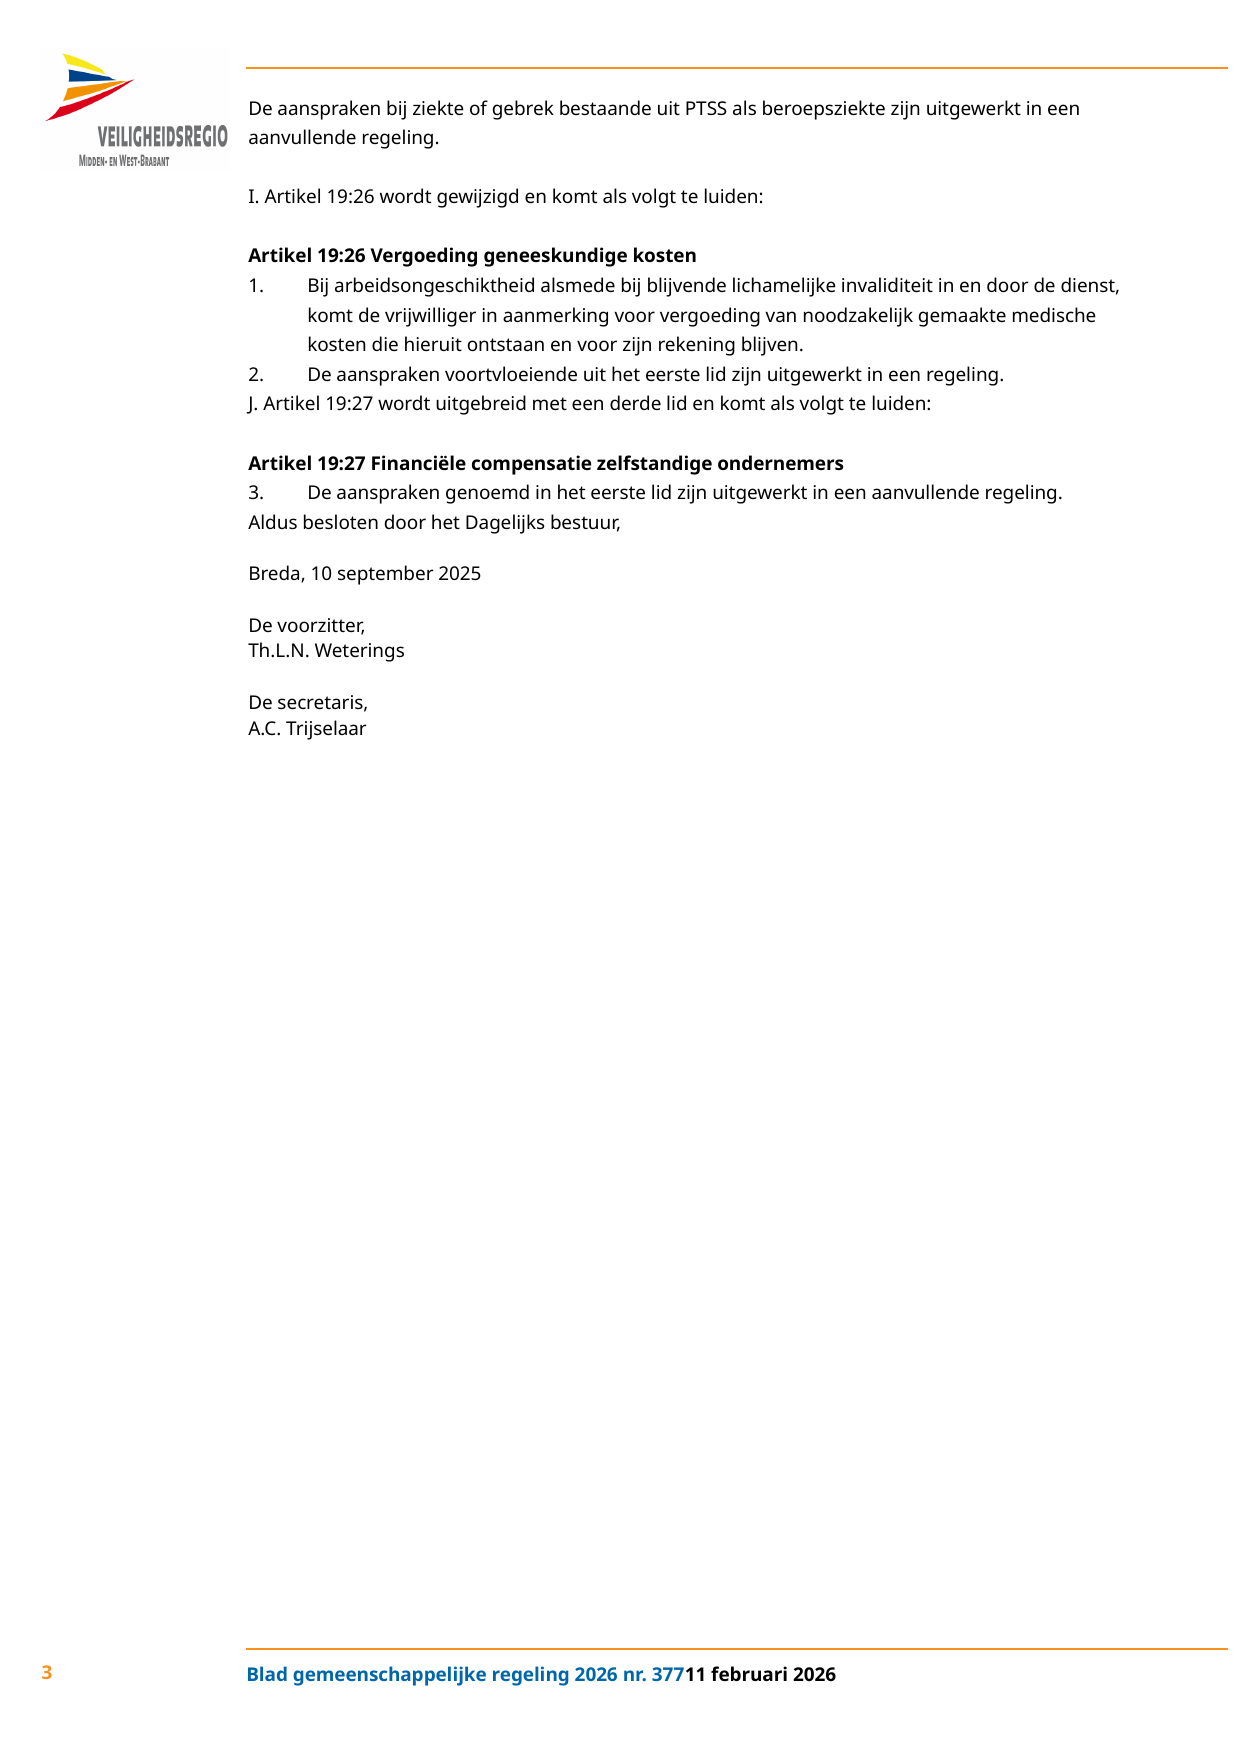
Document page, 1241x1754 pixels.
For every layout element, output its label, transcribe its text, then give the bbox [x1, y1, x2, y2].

text Breda, 10 september 2025 [248, 560, 1152, 586]
list De aanspraken genoemd in het eerste lid zijn uitgewerkt in een aanvullende regeling. [248, 479, 1152, 505]
text Aldus besloten door het Dagelijks bestuur, [248, 509, 1152, 535]
text Artikel 19:27 Financiële compensatie zelfstandige ondernemers [248, 450, 1152, 476]
text I. Artikel 19:26 wordt gewijzigd en komt als volgt te luiden: [248, 183, 1152, 209]
text De voorzitter, [248, 612, 1152, 638]
picture [41, 47, 231, 172]
list Bij arbeidsongeschiktheid alsmede bij blijvende lichamelijke invaliditeit in en door de dienst, komt de vrijwilliger in aanmerking voor vergoeding van noodzakelijk gemaakte medische kosten die hieruit ontstaan en voor zijn rekening blijven. [248, 272, 1152, 357]
text De aanspraken bij ziekte of gebrek bestaande uit PTSS als beroepsziekte zijn uitgewerkt in een aanvullende regeling. [248, 95, 1152, 150]
list De aanspraken voortvloeiende uit het eerste lid zijn uitgewerkt in een regeling. [248, 361, 1152, 387]
text Artikel 19:26 Vergoeding geneeskundige kosten [248, 243, 1152, 268]
text Th.L.N. Weterings [248, 638, 1152, 663]
text J. Artikel 19:27 wordt uitgebreid met een derde lid en komt als volgt te luiden: [248, 391, 1152, 416]
text De secretaris, [248, 689, 1152, 715]
text A.C. Trijselaar [248, 715, 1152, 741]
